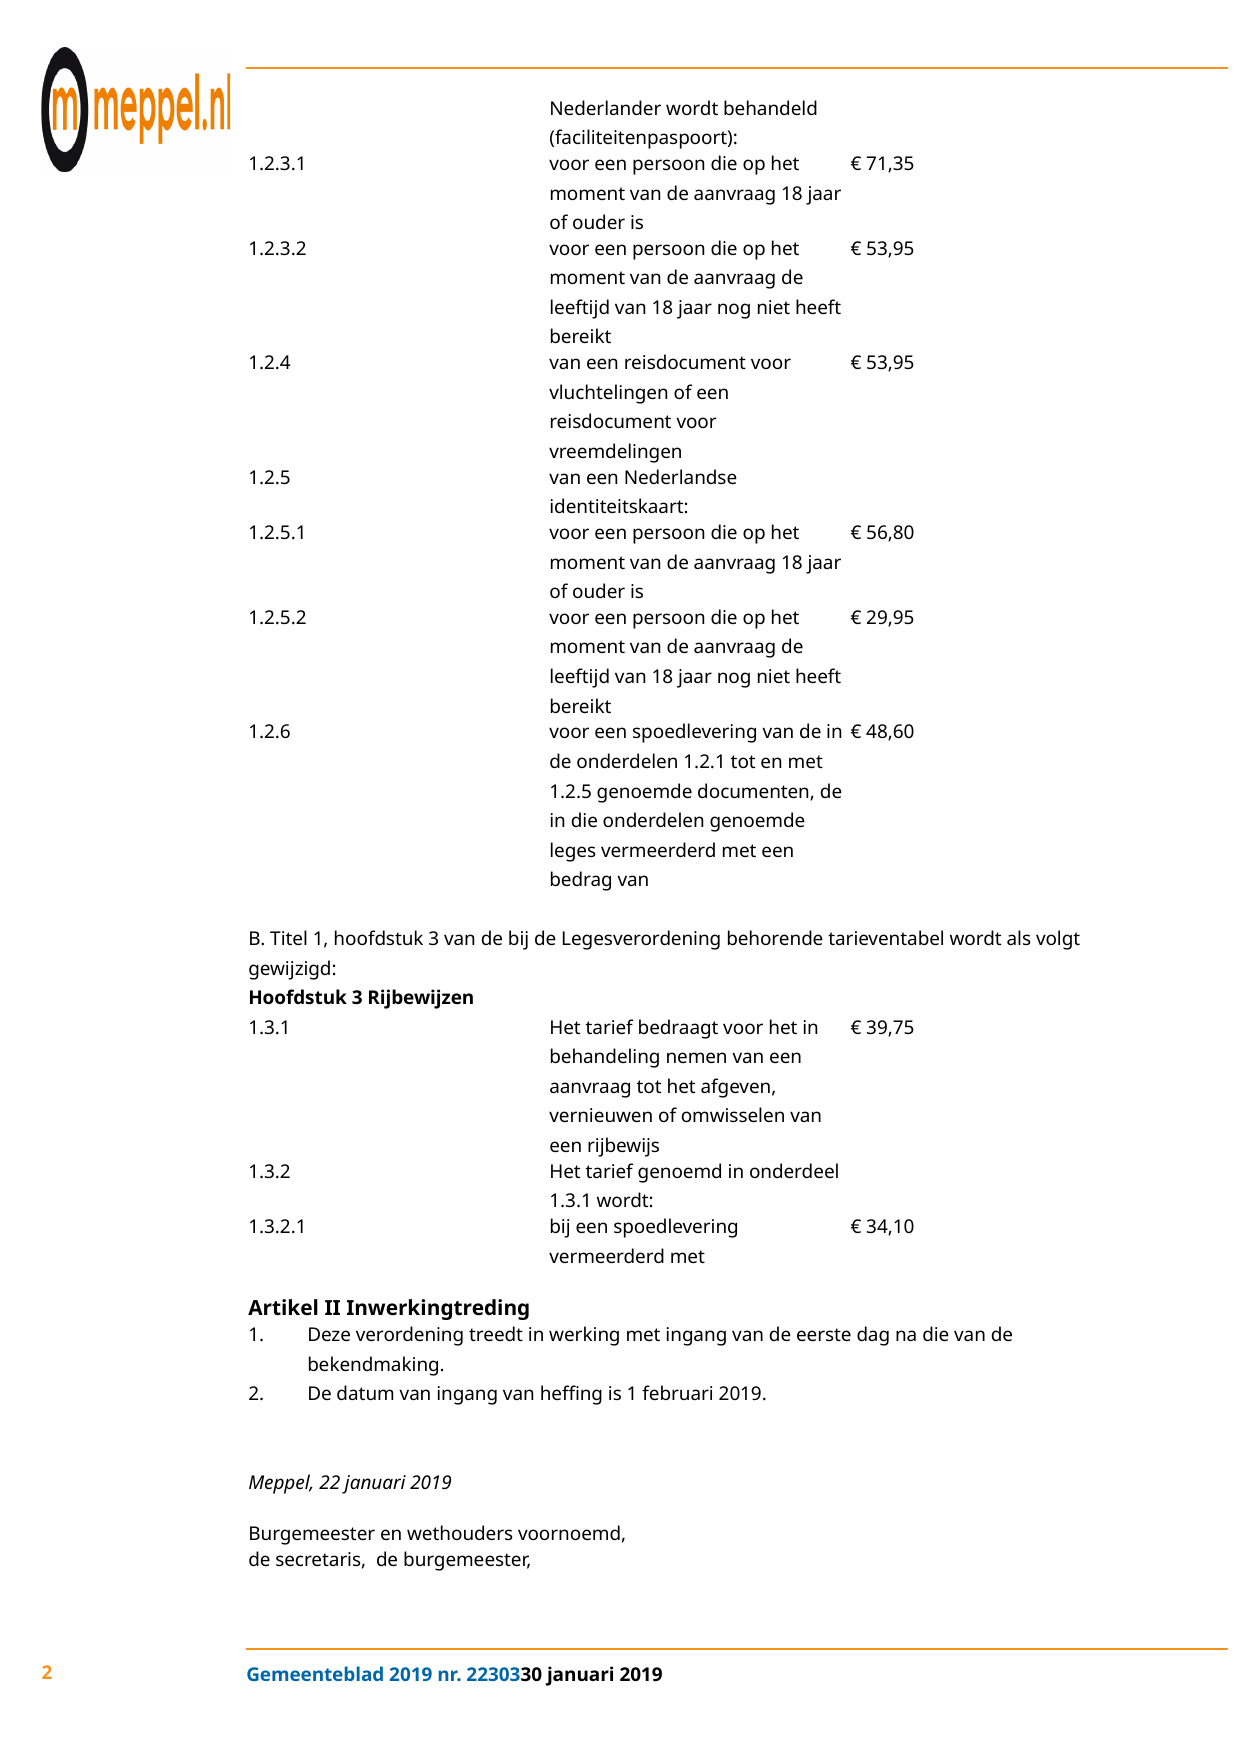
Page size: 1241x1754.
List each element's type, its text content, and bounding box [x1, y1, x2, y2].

table_cell € 29,95 [850, 604, 1152, 719]
table_cell [248, 95, 549, 150]
table_cell € 48,60 [850, 719, 1152, 892]
table_header 1.3.1 [248, 1014, 549, 1158]
text Meppel, 22 januari 2019 [248, 1469, 1152, 1495]
table_header Het tarief bedraagt voor het in behandeling nemen van een aanvraag tot het afgeven, vernieuwen of omwisselen van een rijbewijs [549, 1014, 850, 1158]
table_cell € 71,35 [850, 150, 1152, 235]
table_cell 1.2.4 [248, 350, 549, 464]
table_cell € 34,10 [850, 1213, 1152, 1269]
table_cell 1.2.3.2 [248, 235, 549, 349]
table_cell 1.2.3.1 [248, 150, 549, 235]
table_cell 1.3.2.1 [248, 1213, 549, 1269]
table_cell bij een spoedlevering vermeerderd met [549, 1213, 850, 1269]
list De datum van ingang van heffing is 1 februari 2019. [248, 1380, 1152, 1406]
table_cell voor een persoon die op het moment van de aanvraag 18 jaar of ouder is [549, 150, 850, 235]
table_cell voor een persoon die op het moment van de aanvraag de leeftijd van 18 jaar nog niet heeft bereikt [549, 235, 850, 349]
table_cell Nederlander wordt behandeld (faciliteitenpaspoort): [549, 95, 850, 150]
list Deze verordening treedt in werking met ingang van de eerste dag na die van de bekendmaking. [248, 1321, 1152, 1376]
table_cell van een reisdocument voor vluchtelingen of een reisdocument voor vreemdelingen [549, 350, 850, 464]
table_cell [850, 1158, 1152, 1213]
table_cell 1.2.5 [248, 464, 549, 519]
table_cell [850, 95, 1152, 150]
table_cell Het tarief genoemd in onderdeel 1.3.1 wordt: [549, 1158, 850, 1213]
text Artikel II Inwerkingtreding [248, 1293, 1152, 1321]
table_cell voor een spoedlevering van de in de onderdelen 1.2.1 tot en met 1.2.5 genoemde documenten, de in die onderdelen genoemde leges vermeerderd met een bedrag van [549, 719, 850, 892]
table_cell voor een persoon die op het moment van de aanvraag 18 jaar of ouder is [549, 519, 850, 604]
table_header € 39,75 [850, 1014, 1152, 1158]
text de secretaris, de burgemeester, [248, 1546, 1152, 1572]
table_cell 1.2.6 [248, 719, 549, 892]
table_cell 1.2.5.2 [248, 604, 549, 719]
table_cell € 56,80 [850, 519, 1152, 604]
table_cell [850, 464, 1152, 519]
table_cell 1.2.5.1 [248, 519, 549, 604]
table_cell € 53,95 [850, 350, 1152, 464]
table_cell € 53,95 [850, 235, 1152, 349]
table_cell 1.3.2 [248, 1158, 549, 1213]
table_cell van een Nederlandse identiteitskaart: [549, 464, 850, 519]
text B. Titel 1, hoofdstuk 3 van de bij de Legesverordening behorende tarieventabel wordt als volgt gewijzigd: [248, 925, 1152, 980]
text Hoofdstuk 3 Rijbewijzen [248, 984, 1152, 1010]
picture [41, 47, 231, 172]
table_cell voor een persoon die op het moment van de aanvraag de leeftijd van 18 jaar nog niet heeft bereikt [549, 604, 850, 719]
text Burgemeester en wethouders voornoemd, [248, 1521, 1152, 1546]
